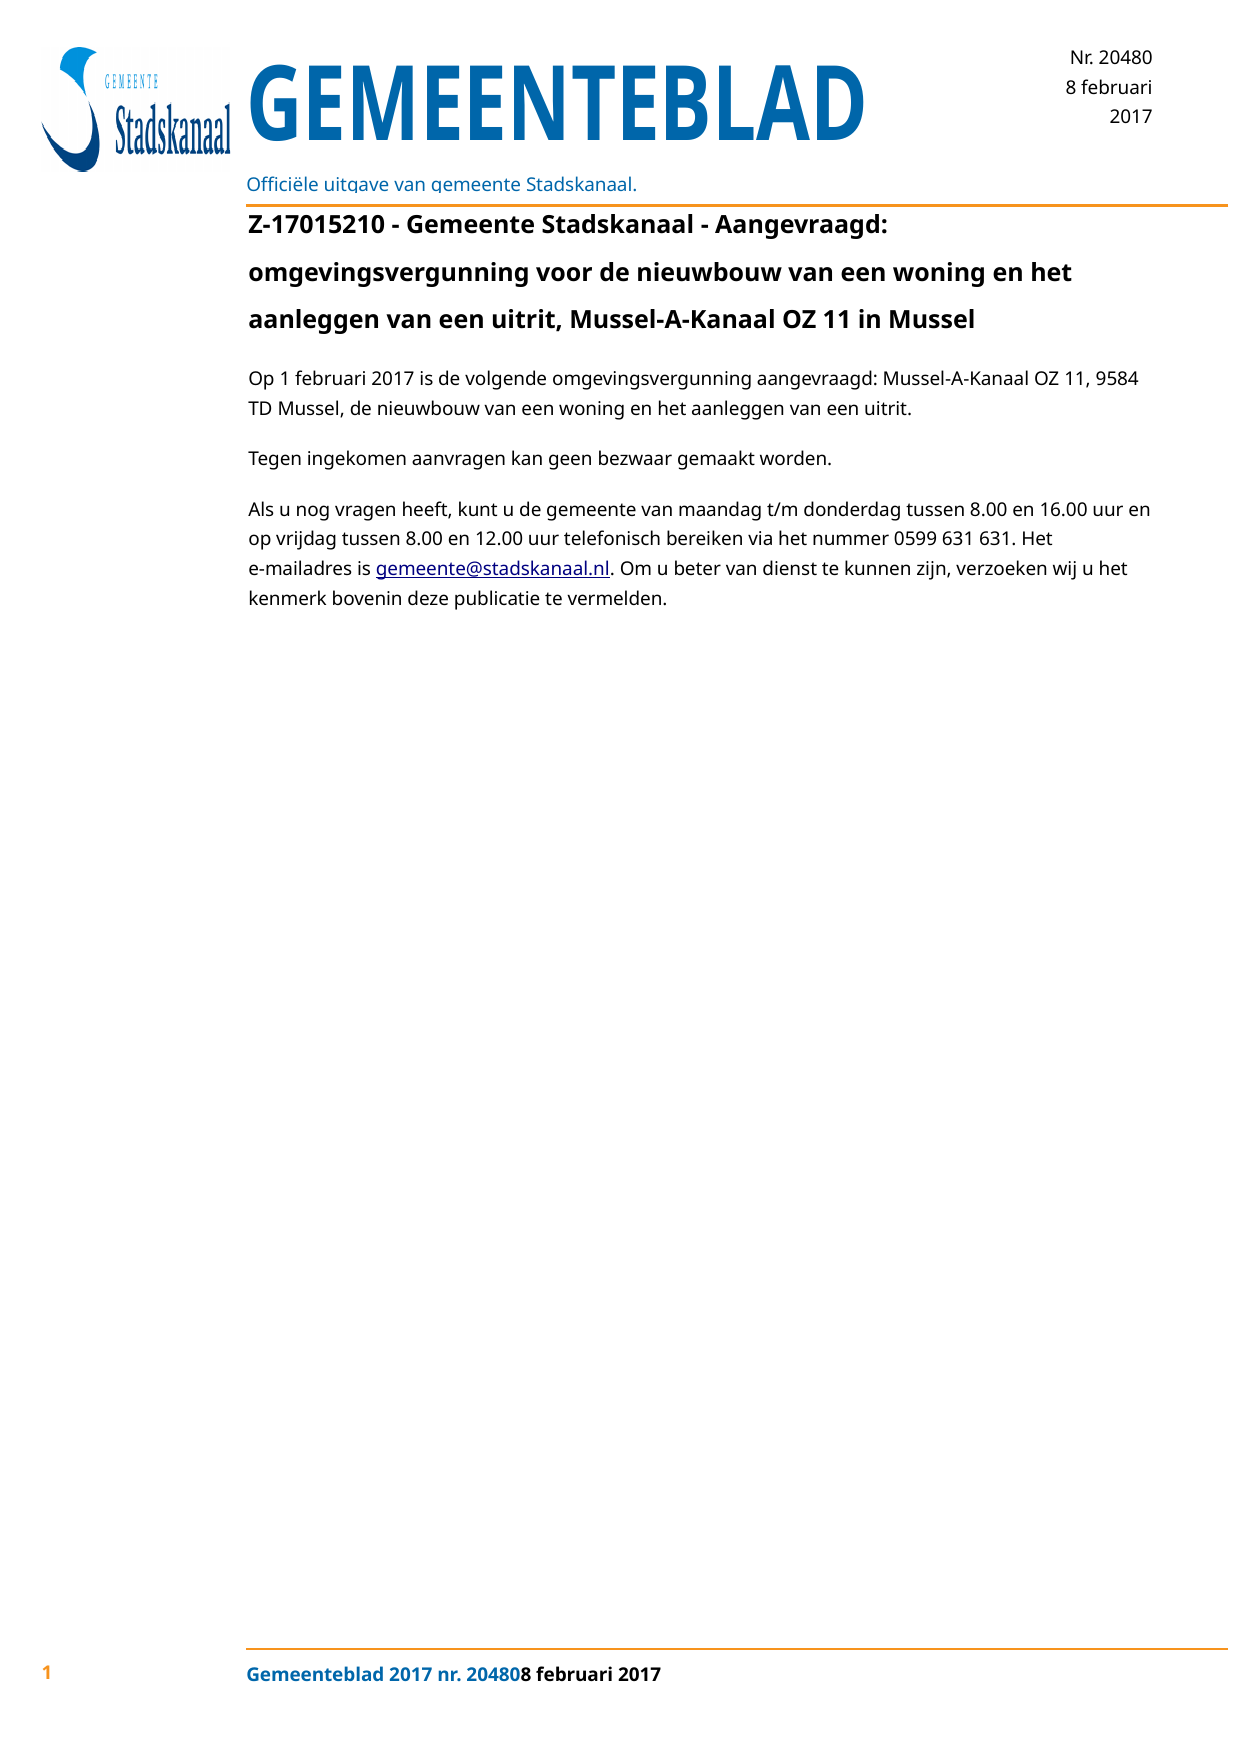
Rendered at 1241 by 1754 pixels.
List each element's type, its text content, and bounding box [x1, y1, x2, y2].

text Op 1 februari 2017 is de volgende omgevingsvergunning aangevraagd: Mussel-A-Kanaal OZ 11, 9584 TD Mussel, de nieuwbouw van een woning en het aanleggen van een uitrit. [248, 366, 1152, 421]
text Als u nog vragen heeft, kunt u de gemeente van maandag t/m donderdag tussen 8.00 en 16.00 uur en op vrijdag tussen 8.00 en 12.00 uur telefonisch bereiken via het nummer 0599 631 631. Het e‑mailadres is gemeente@stadskanaal.nl. Om u beter van dienst te kunnen zijn, verzoeken wij u het kenmerk bovenin deze publicatie te vermelden. [248, 496, 1152, 610]
text Z-17015210 - Gemeente Stadskanaal - Aangevraagd: omgevingsvergunning voor de nieuwbouw van een woning en het aanleggen van een uitrit, Mussel-A-Kanaal OZ 11 in Mussel [248, 207, 1152, 336]
text Tegen ingekomen aanvragen kan geen bezwaar gemaakt worden. [248, 446, 1152, 471]
picture [41, 47, 231, 172]
